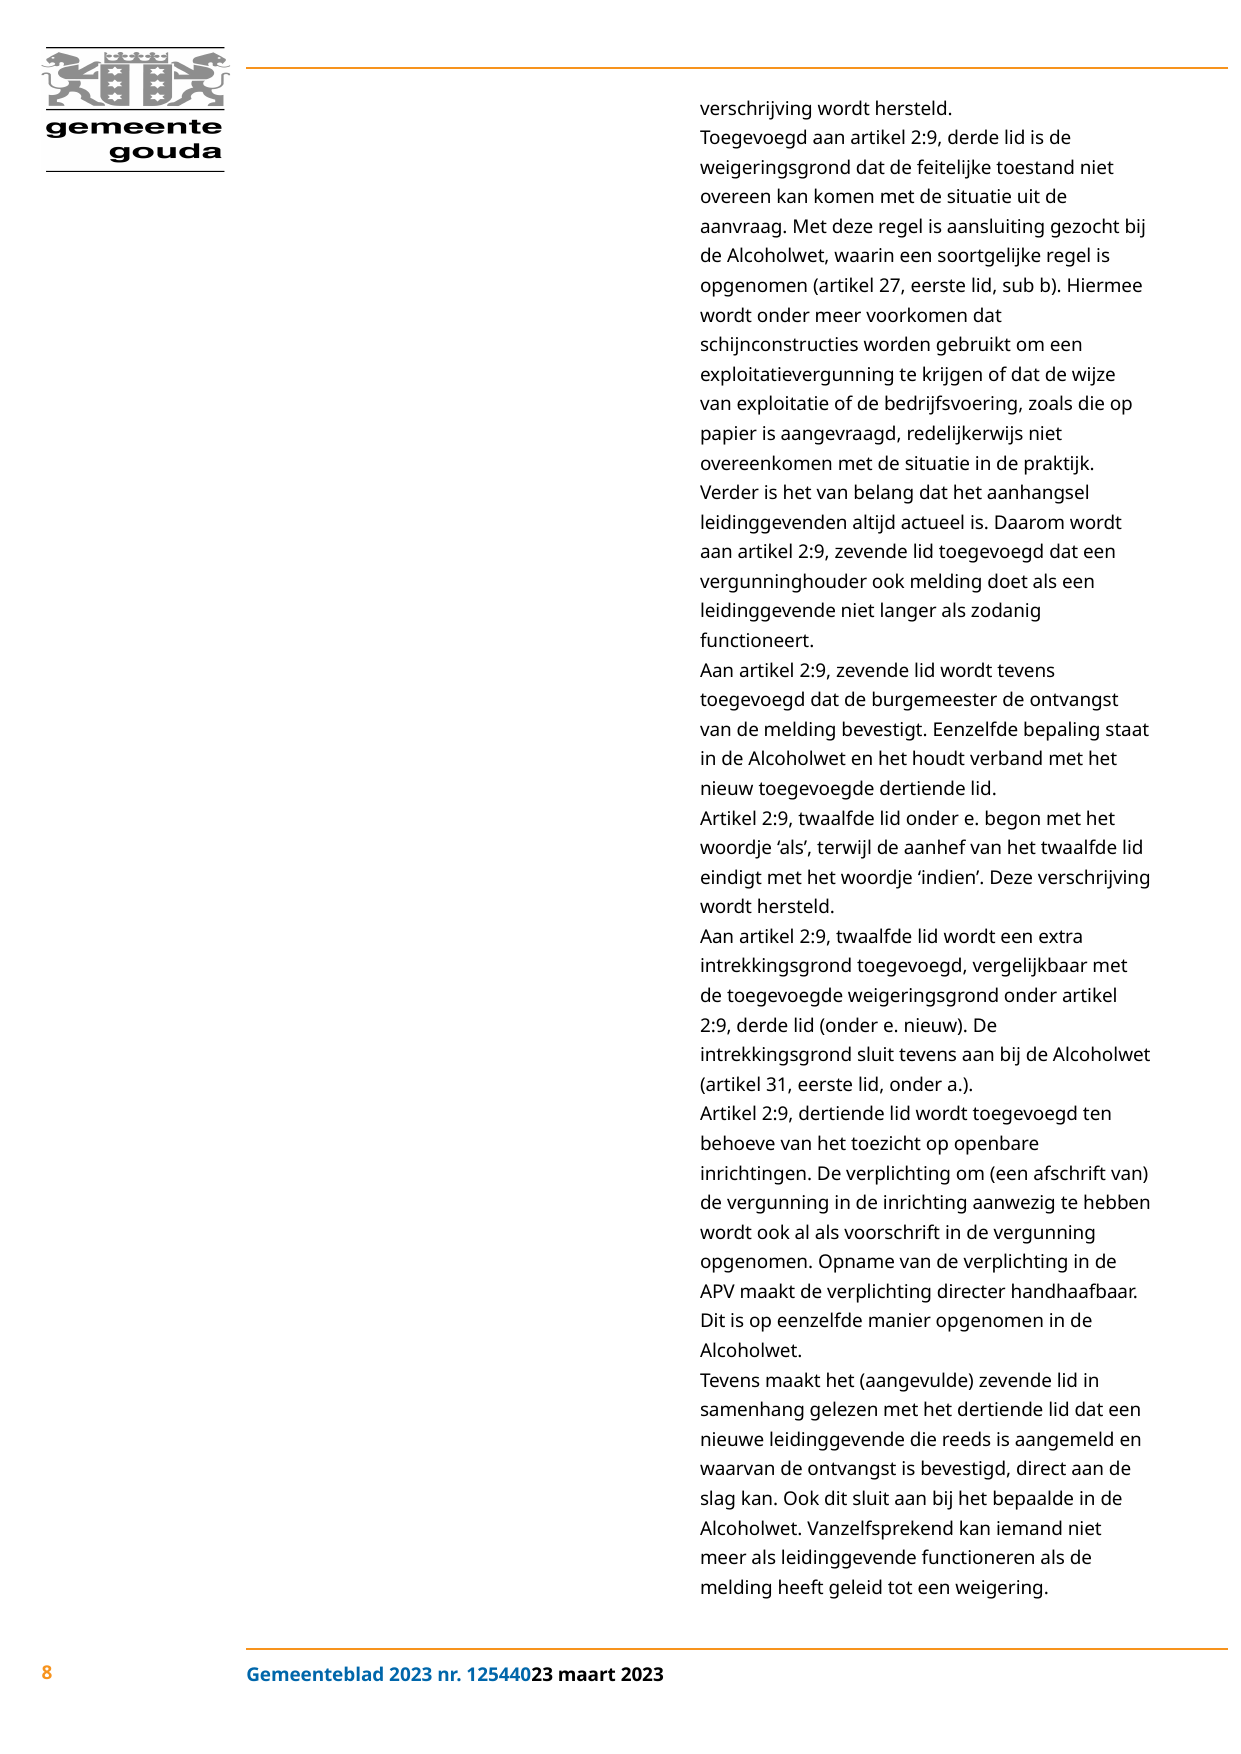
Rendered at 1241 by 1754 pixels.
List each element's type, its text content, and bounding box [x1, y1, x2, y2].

table_cell [248, 95, 700, 1600]
picture [41, 47, 231, 172]
table_cell verschrijving wordt hersteld. Toegevoegd aan artikel 2:9, derde lid is de weigeringsgrond dat de feitelijke toestand niet overeen kan komen met de situatie uit de aanvraag. Met deze regel is aansluiting gezocht bij de Alcoholwet, waarin een soortgelijke regel is opgenomen (artikel 27, eerste lid, sub b). Hiermee wordt onder meer voorkomen dat schijnconstructies worden gebruikt om een exploitatievergunning te krijgen of dat de wijze van exploitatie of de bedrijfsvoering, zoals die op papier is aangevraagd, redelijkerwijs niet overeenkomen met de situatie in de praktijk. Verder is het van belang dat het aanhangsel leidinggevenden altijd actueel is. Daarom wordt aan artikel 2:9, zevende lid toegevoegd dat een vergunninghouder ook melding doet als een leidinggevende niet langer als zodanig functioneert. Aan artikel 2:9, zevende lid wordt tevens toegevoegd dat de burgemeester de ontvangst van de melding bevestigt. Eenzelfde bepaling staat in de Alcoholwet en het houdt verband met het nieuw toegevoegde dertiende lid. Artikel 2:9, twaalfde lid onder e. begon met het woordje ‘als’, terwijl de aanhef van het twaalfde lid eindigt met het woordje ‘indien’. Deze verschrijving wordt hersteld. Aan artikel 2:9, twaalfde lid wordt een extra intrekkingsgrond toegevoegd, vergelijkbaar met de toegevoegde weigeringsgrond onder artikel 2:9, derde lid (onder e. nieuw). De intrekkingsgrond sluit tevens aan bij de Alcoholwet (artikel 31, eerste lid, onder a.). Artikel 2:9, dertiende lid wordt toegevoegd ten behoeve van het toezicht op openbare inrichtingen. De verplichting om (een afschrift van) de vergunning in de inrichting aanwezig te hebben wordt ook al als voorschrift in de vergunning opgenomen. Opname van de verplichting in de APV maakt de verplichting directer handhaafbaar. Dit is op eenzelfde manier opgenomen in de Alcoholwet. Tevens maakt het (aangevulde) zevende lid in samenhang gelezen met het dertiende lid dat een nieuwe leidinggevende die reeds is aangemeld en waarvan de ontvangst is bevestigd, direct aan de slag kan. Ook dit sluit aan bij het bepaalde in de Alcoholwet. Vanzelfsprekend kan iemand niet meer als leidinggevende functioneren als de melding heeft geleid tot een weigering. [700, 95, 1152, 1600]
